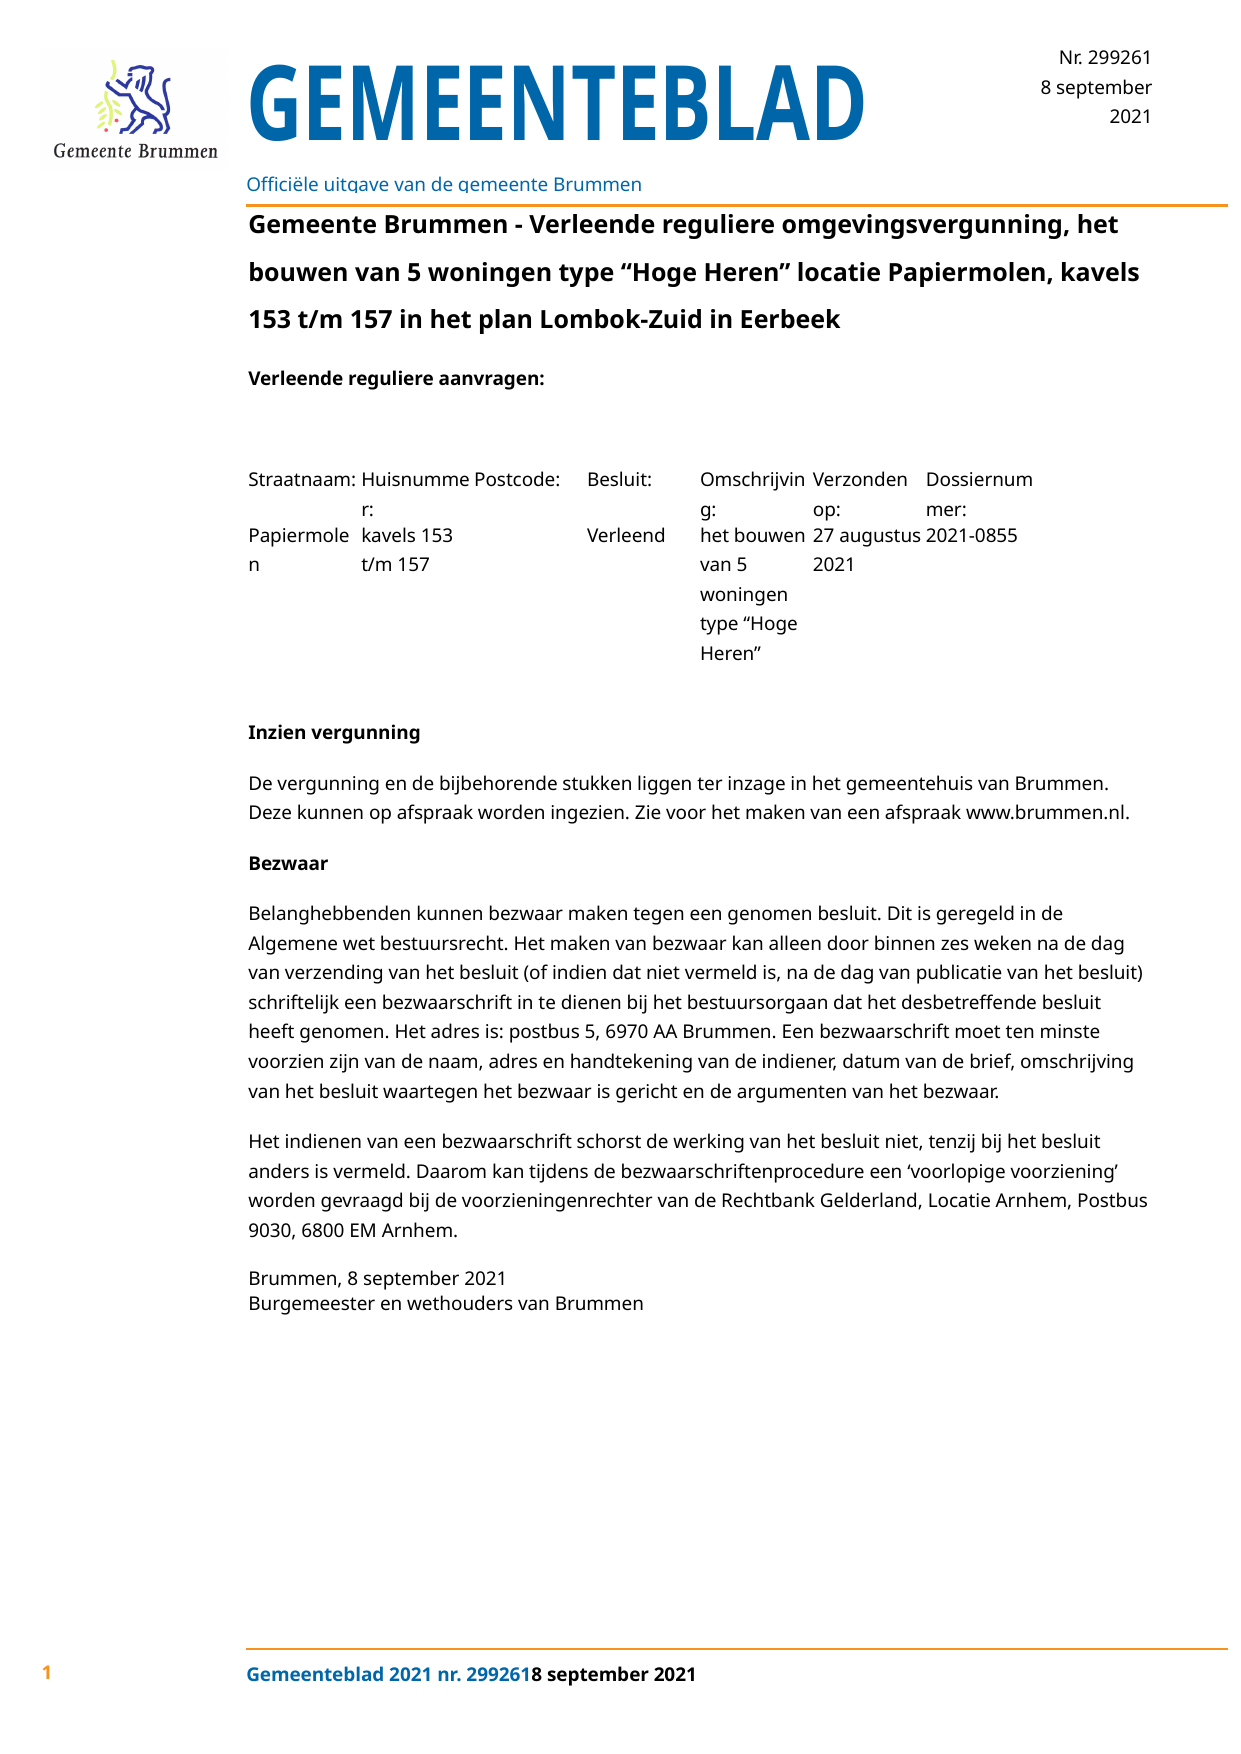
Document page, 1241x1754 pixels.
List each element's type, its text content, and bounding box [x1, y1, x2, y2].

text Gemeente Brummen - Verleende reguliere omgevingsvergunning, het bouwen van 5 woningen type “Hoge Heren” locatie Papiermolen, kavels 153 t/m 157 in het plan Lombok-Zuid in Eerbeek [248, 207, 1152, 336]
table_cell 2021-0855 [926, 522, 1038, 666]
table_header [1039, 466, 1152, 522]
table_header Omschrijving: [700, 466, 813, 522]
table_header Besluit: [587, 466, 700, 522]
table_header Verzonden op: [813, 466, 926, 522]
text Belanghebbenden kunnen bezwaar maken tegen een genomen besluit. Dit is geregeld in de Algemene wet bestuursrecht. Het maken van bezwaar kan alleen door binnen zes weken na de dag van verzending van het besluit (of indien dat niet vermeld is, na de dag van publicatie van het besluit) schriftelijk een bezwaarschrift in te dienen bij het bestuursorgaan dat het desbetreffende besluit heeft genomen. Het adres is: postbus 5, 6970 AA Brummen. Een bezwaarschrift moet ten minste voorzien zijn van de naam, adres en handtekening van de indiener, datum van de brief, omschrijving van het besluit waartegen het bezwaar is gericht en de argumenten van het bezwaar. [248, 900, 1152, 1103]
table_header Dossiernummer: [926, 466, 1038, 522]
text Het indienen van een bezwaarschrift schorst de werking van het besluit niet, tenzij bij het besluit anders is vermeld. Daarom kan tijdens de bezwaarschriftenprocedure een ‘voorlopige voorziening’ worden gevraagd bij de voorzieningenrechter van de Rechtbank Gelderland, Locatie Arnhem, Postbus 9030, 6800 EM Arnhem. [248, 1128, 1152, 1243]
table_header Postcode: [474, 466, 587, 522]
text Verleende reguliere aanvragen: [248, 366, 1152, 391]
table_header Huisnummer: [361, 466, 474, 522]
table_cell kavels 153 t/m 157 [361, 522, 474, 666]
table_cell het bouwen van 5 woningen type “Hoge Heren” [700, 522, 813, 666]
text Brummen, 8 september 2021 [248, 1265, 1152, 1291]
text Inzien vergunning [248, 719, 1152, 745]
table_cell [1039, 522, 1152, 666]
text Burgemeester en wethouders van Brummen [248, 1291, 1152, 1316]
picture [41, 47, 231, 172]
table_cell 27 augustus 2021 [813, 522, 926, 666]
text Bezwaar [248, 850, 1152, 876]
table_cell [474, 522, 587, 666]
table_cell Verleend [587, 522, 700, 666]
table_cell Papiermolen [248, 522, 361, 666]
text De vergunning en de bijbehorende stukken liggen ter inzage in het gemeentehuis van Brummen. Deze kunnen op afspraak worden ingezien. Zie voor het maken van een afspraak www.brummen.nl. [248, 770, 1152, 825]
table_header Straatnaam: [248, 466, 361, 522]
